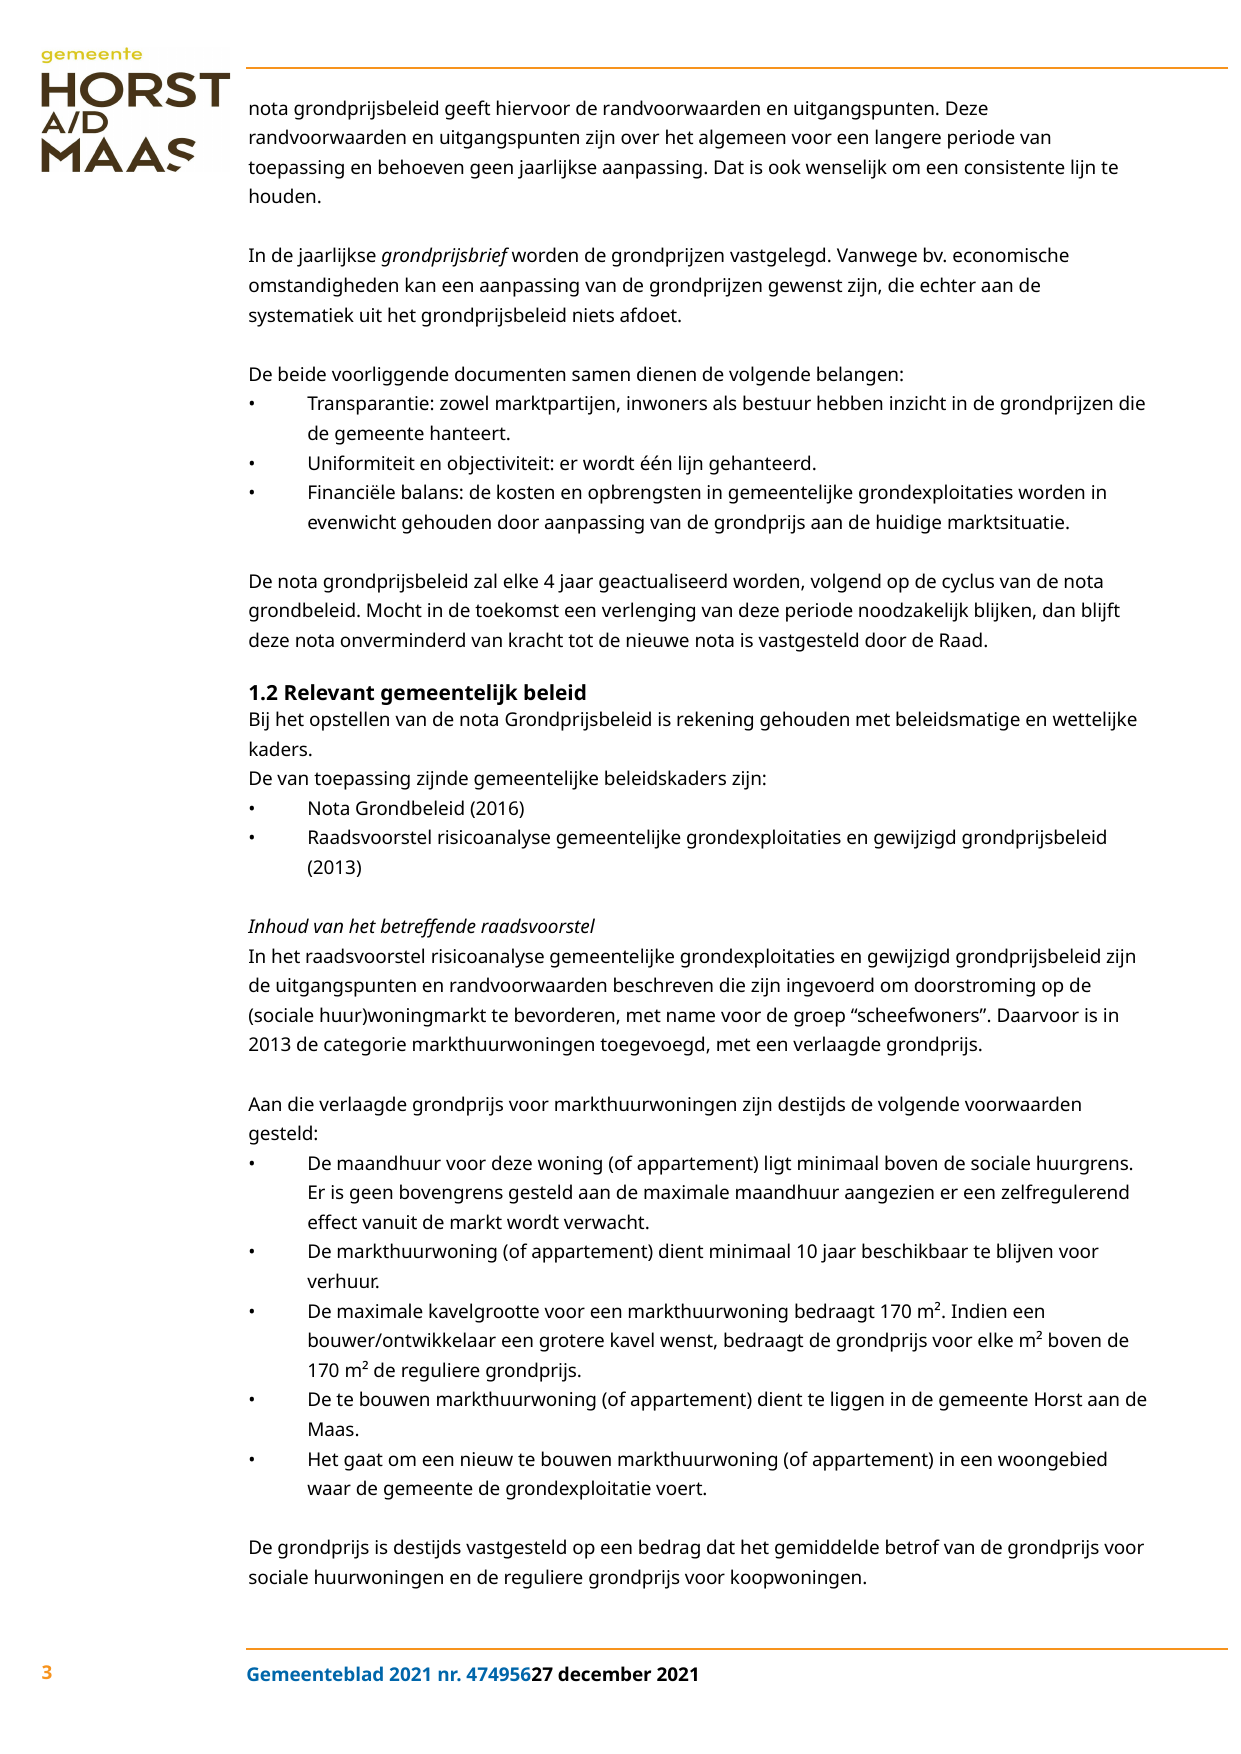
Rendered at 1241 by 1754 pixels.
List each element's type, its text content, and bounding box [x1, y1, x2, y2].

text De beide voorliggende documenten samen dienen de volgende belangen: [248, 361, 1152, 387]
list De maandhuur voor deze woning (of appartement) ligt minimaal boven de sociale huurgrens. Er is geen bovengrens gesteld aan de maximale maandhuur aangezien er een zelfregulerend effect vanuit de markt wordt verwacht. [248, 1150, 1152, 1235]
list Het gaat om een nieuw te bouwen markthuurwoning (of appartement) in een woongebied waar de gemeente de grondexploitatie voert. [248, 1446, 1152, 1501]
list De markthuurwoning (of appartement) dient minimaal 10 jaar beschikbaar te blijven voor verhuur. [248, 1239, 1152, 1294]
text In de jaarlijkse grondprijsbrief worden de grondprijzen vastgelegd. Vanwege bv. economische omstandigheden kan een aanpassing van de grondprijzen gewenst zijn, die echter aan de systematiek uit het grondprijsbeleid niets afdoet. [248, 243, 1152, 328]
text Aan die verlaagde grondprijs voor markthuurwoningen zijn destijds de volgende voorwaarden gesteld: [248, 1091, 1152, 1146]
list Raadsvoorstel risicoanalyse gemeentelijke grondexploitaties en gewijzigd grondprijsbeleid (2013) [248, 824, 1152, 880]
text 1.2 Relevant gemeentelijk beleid [248, 678, 1152, 706]
list Transparantie: zowel marktpartijen, inwoners als bestuur hebben inzicht in de grondprijzen die de gemeente hanteert. [248, 391, 1152, 446]
list Nota Grondbeleid (2016) [248, 795, 1152, 821]
text De nota grondprijsbeleid zal elke 4 jaar geactualiseerd worden, volgend op de cyclus van de nota grondbeleid. Mocht in de toekomst een verlenging van deze periode noodzakelijk blijken, dan blijft deze nota onverminderd van kracht tot de nieuwe nota is vastgesteld door de Raad. [248, 568, 1152, 653]
list Uniformiteit en objectiviteit: er wordt één lijn gehanteerd. [248, 450, 1152, 476]
list Financiële balans: de kosten en opbrengsten in gemeentelijke grondexploitaties worden in evenwicht gehouden door aanpassing van de grondprijs aan de huidige marktsituatie. [248, 479, 1152, 535]
list De maximale kavelgrootte voor een markthuurwoning bedraagt 170 m². Indien een bouwer/ontwikkelaar een grotere kavel wenst, bedraagt de grondprijs voor elke m² boven de 170 m² de reguliere grondprijs. [248, 1298, 1152, 1383]
text De van toepassing zijnde gemeentelijke beleidskaders zijn: [248, 765, 1152, 791]
picture [41, 47, 231, 172]
text In het raadsvoorstel risicoanalyse gemeentelijke grondexploitaties en gewijzigd grondprijsbeleid zijn de uitgangspunten en randvoorwaarden beschreven die zijn ingevoerd om doorstroming op de (sociale huur)woningmarkt te bevorderen, met name voor de groep “scheefwoners”. Daarvoor is in 2013 de categorie markthuurwoningen toegevoegd, met een verlaagde grondprijs. [248, 943, 1152, 1057]
text Inhoud van het betreffende raadsvoorstel [248, 913, 1152, 939]
text nota grondprijsbeleid geeft hiervoor de randvoorwaarden en uitgangspunten. Deze randvoorwaarden en uitgangspunten zijn over het algemeen voor een langere periode van toepassing en behoeven geen jaarlijkse aanpassing. Dat is ook wenselijk om een consistente lijn te houden. [248, 95, 1152, 209]
text Bij het opstellen van de nota Grondprijsbeleid is rekening gehouden met beleidsmatige en wettelijke kaders. [248, 706, 1152, 761]
text De grondprijs is destijds vastgesteld op een bedrag dat het gemiddelde betrof van de grondprijs voor sociale huurwoningen en de reguliere grondprijs voor koopwoningen. [248, 1534, 1152, 1590]
list De te bouwen markthuurwoning (of appartement) dient te liggen in de gemeente Horst aan de Maas. [248, 1387, 1152, 1442]
